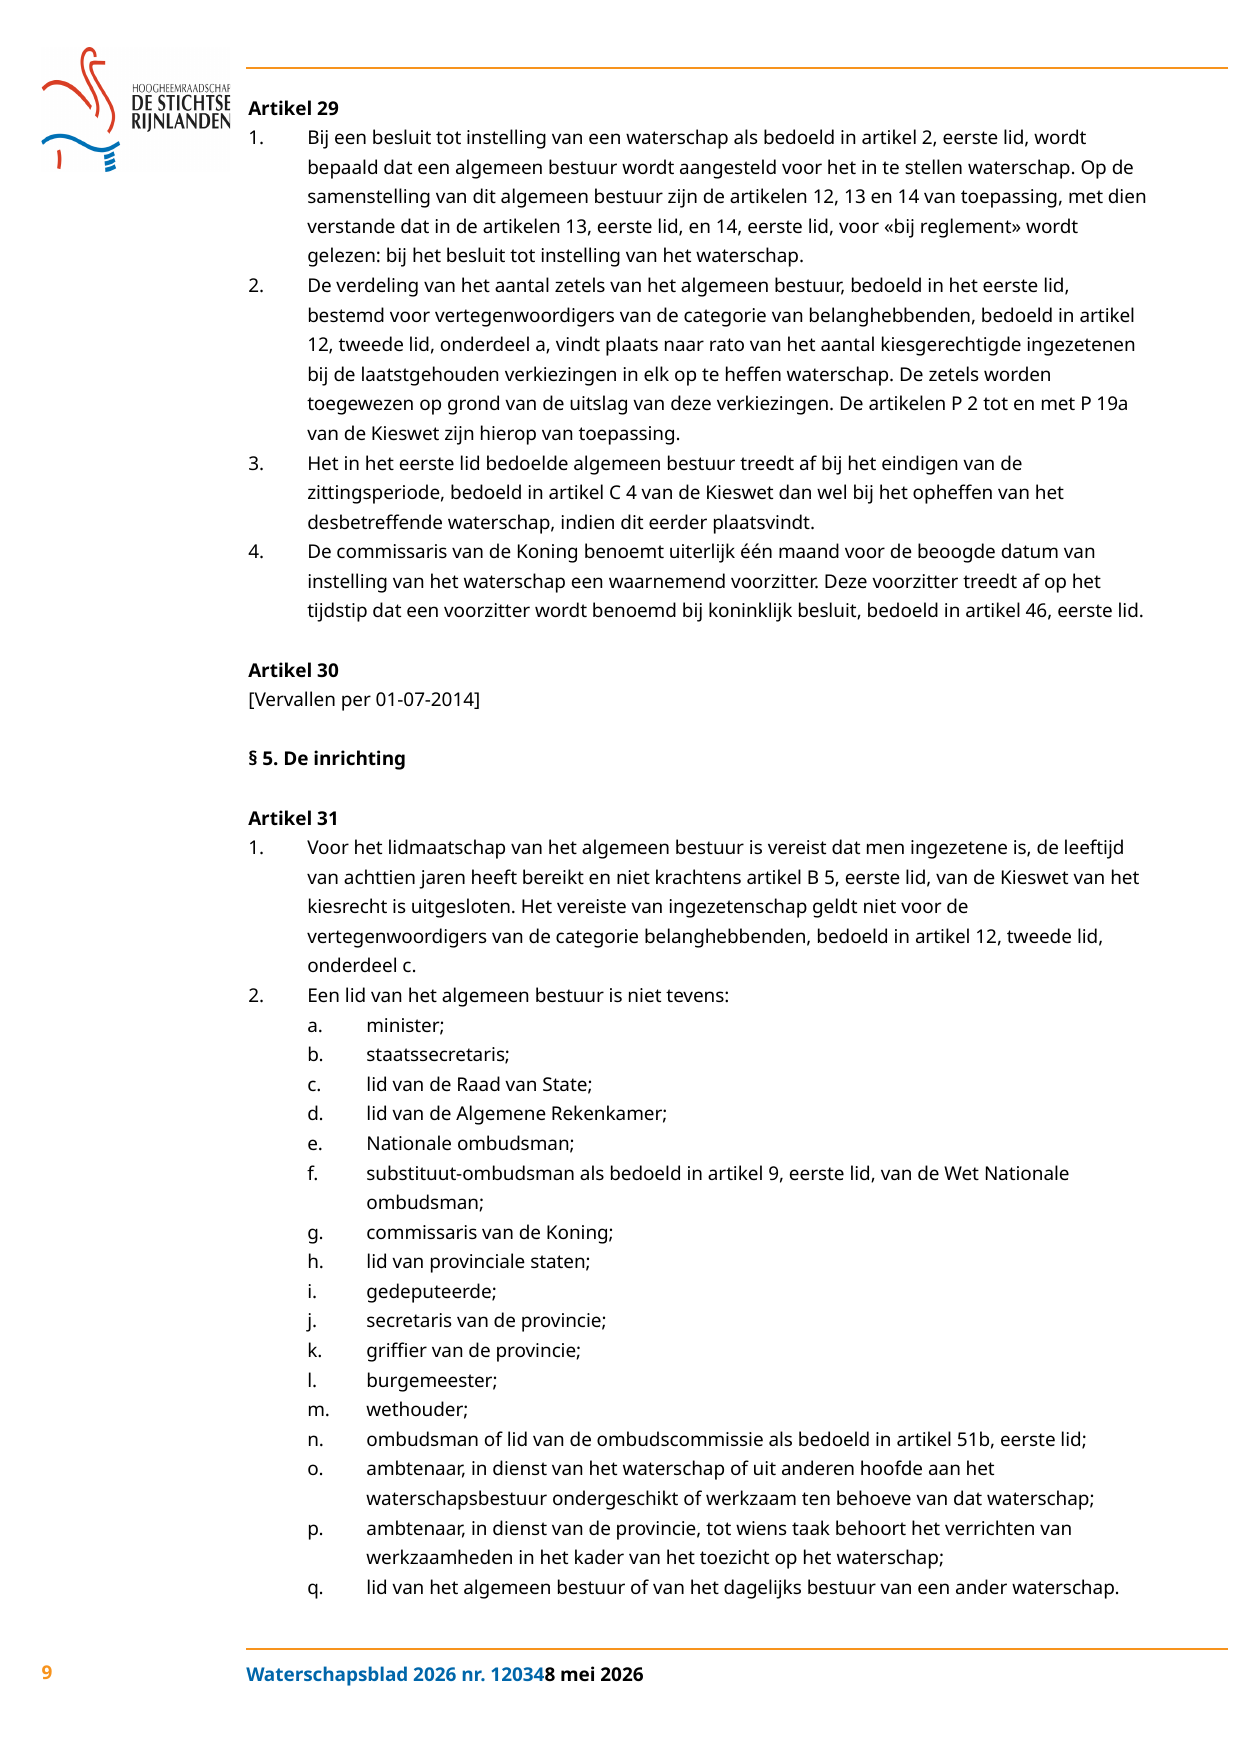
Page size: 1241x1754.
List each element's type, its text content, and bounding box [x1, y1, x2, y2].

list secretaris van de provincie; [307, 1308, 1152, 1333]
list Bij een besluit tot instelling van een waterschap als bedoeld in artikel 2, eerste lid, wordt bepaald dat een algemeen bestuur wordt aangesteld voor het in te stellen waterschap. Op de samenstelling van dit algemeen bestuur zijn de artikelen 12, 13 en 14 van toepassing, met dien verstande dat in de artikelen 13, eerste lid, en 14, eerste lid, voor «bij reglement» wordt gelezen: bij het besluit tot instelling van het waterschap. [248, 124, 1152, 268]
list griffier van de provincie; [307, 1337, 1152, 1363]
list burgemeester; [307, 1367, 1152, 1393]
list De verdeling van het aantal zetels van het algemeen bestuur, bedoeld in het eerste lid, bestemd voor vertegenwoordigers van de categorie van belanghebbenden, bedoeld in artikel 12, tweede lid, onderdeel a, vindt plaats naar rato van het aantal kiesgerechtigde ingezetenen bij de laatstgehouden verkiezingen in elk op te heffen waterschap. De zetels worden toegewezen op grond van de uitslag van deze verkiezingen. De artikelen P 2 tot en met P 19a van de Kieswet zijn hierop van toepassing. [248, 272, 1152, 446]
list lid van de Algemene Rekenkamer; [307, 1101, 1152, 1126]
list lid van de Raad van State; [307, 1071, 1152, 1097]
list substituut-ombudsman als bedoeld in artikel 9, eerste lid, van de Wet Nationale ombudsman; [307, 1160, 1152, 1215]
text § 5. De inrichting [248, 746, 1152, 771]
list gedeputeerde; [307, 1278, 1152, 1304]
picture [41, 47, 231, 172]
text [Vervallen per 01-07-2014] [248, 686, 1152, 712]
list minister; [307, 1012, 1152, 1038]
list Het in het eerste lid bedoelde algemeen bestuur treedt af bij het eindigen van de zittingsperiode, bedoeld in artikel C 4 van de Kieswet dan wel bij het opheffen van het desbetreffende waterschap, indien dit eerder plaatsvindt. [248, 450, 1152, 535]
list Voor het lidmaatschap van het algemeen bestuur is vereist dat men ingezetene is, de leeftijd van achttien jaren heeft bereikt en niet krachtens artikel B 5, eerste lid, van de Kieswet van het kiesrecht is uitgesloten. Het vereiste van ingezetenschap geldt niet voor de vertegenwoordigers van de categorie belanghebbenden, bedoeld in artikel 12, tweede lid, onderdeel c. [248, 834, 1152, 978]
text Artikel 29 [248, 95, 1152, 121]
list lid van provinciale staten; [307, 1248, 1152, 1274]
list De commissaris van de Koning benoemt uiterlijk één maand voor de beoogde datum van instelling van het waterschap een waarnemend voorzitter. Deze voorzitter treedt af op het tijdstip dat een voorzitter wordt benoemd bij koninklijk besluit, bedoeld in artikel 46, eerste lid. [248, 538, 1152, 623]
list lid van het algemeen bestuur of van het dagelijks bestuur van een ander waterschap. [307, 1574, 1152, 1600]
list wethouder; [307, 1396, 1152, 1422]
list Een lid van het algemeen bestuur is niet tevens: [248, 982, 1152, 1008]
list commissaris van de Koning; [307, 1219, 1152, 1245]
text Artikel 30 [248, 657, 1152, 683]
text Artikel 31 [248, 805, 1152, 831]
list ambtenaar, in dienst van de provincie, tot wiens taak behoort het verrichten van werkzaamheden in het kader van het toezicht op het waterschap; [307, 1515, 1152, 1570]
list Nationale ombudsman; [307, 1130, 1152, 1156]
list ombudsman of lid van de ombudscommissie als bedoeld in artikel 51b, eerste lid; [307, 1426, 1152, 1452]
list staatssecretaris; [307, 1041, 1152, 1067]
list ambtenaar, in dienst van het waterschap of uit anderen hoofde aan het waterschapsbestuur ondergeschikt of werkzaam ten behoeve van dat waterschap; [307, 1456, 1152, 1511]
